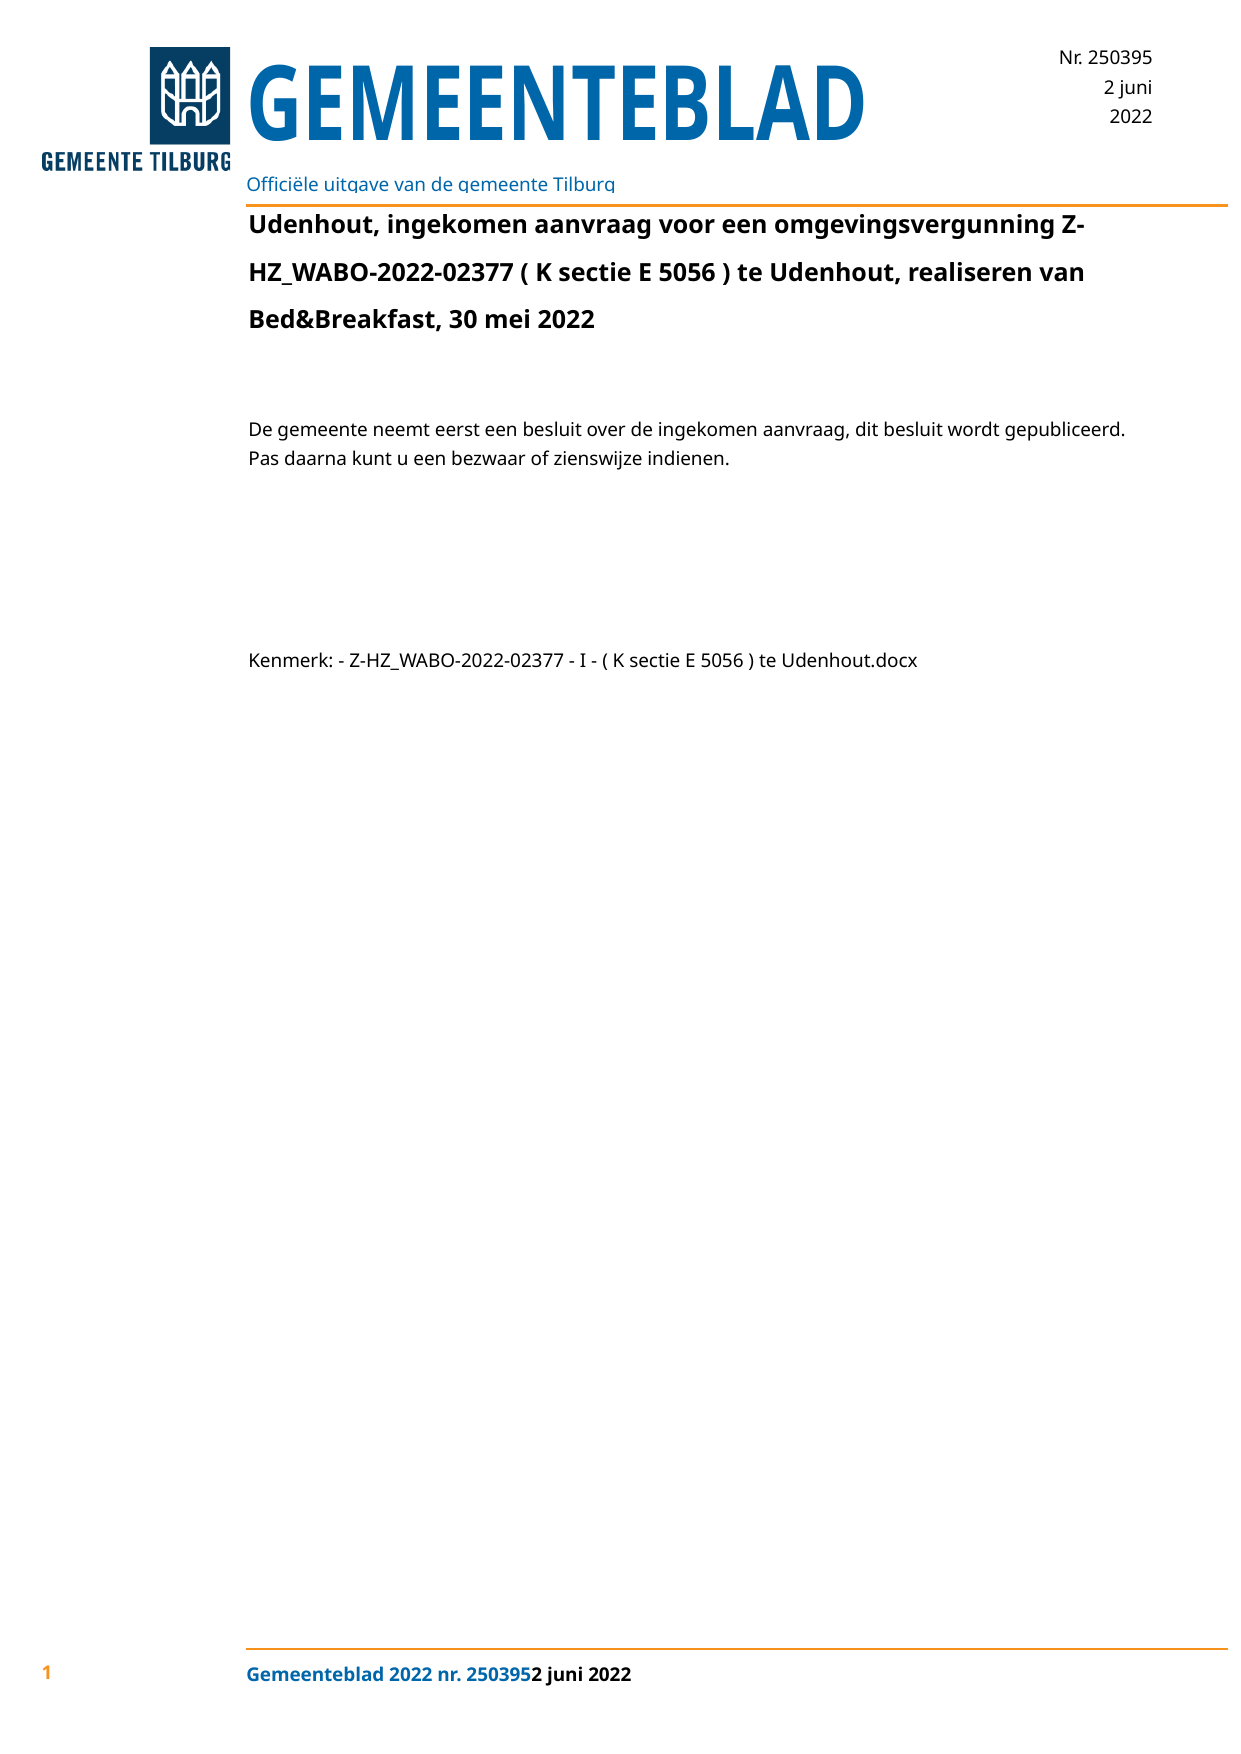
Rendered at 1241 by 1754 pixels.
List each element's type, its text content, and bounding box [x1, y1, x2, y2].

text Kenmerk: - Z-HZ_WABO-2022-02377 - I - ( K sectie E 5056 ) te Udenhout.docx [248, 647, 1152, 673]
text Udenhout, ingekomen aanvraag voor een omgevingsvergunning Z-HZ_WABO-2022-02377 ( K sectie E 5056 ) te Udenhout, realiseren van Bed&Breakfast, 30 mei 2022 [248, 207, 1152, 336]
text De gemeente neemt eerst een besluit over de ingekomen aanvraag, dit besluit wordt gepubliceerd. Pas daarna kunt u een bezwaar of zienswijze indienen. [248, 416, 1152, 471]
picture [41, 47, 231, 172]
